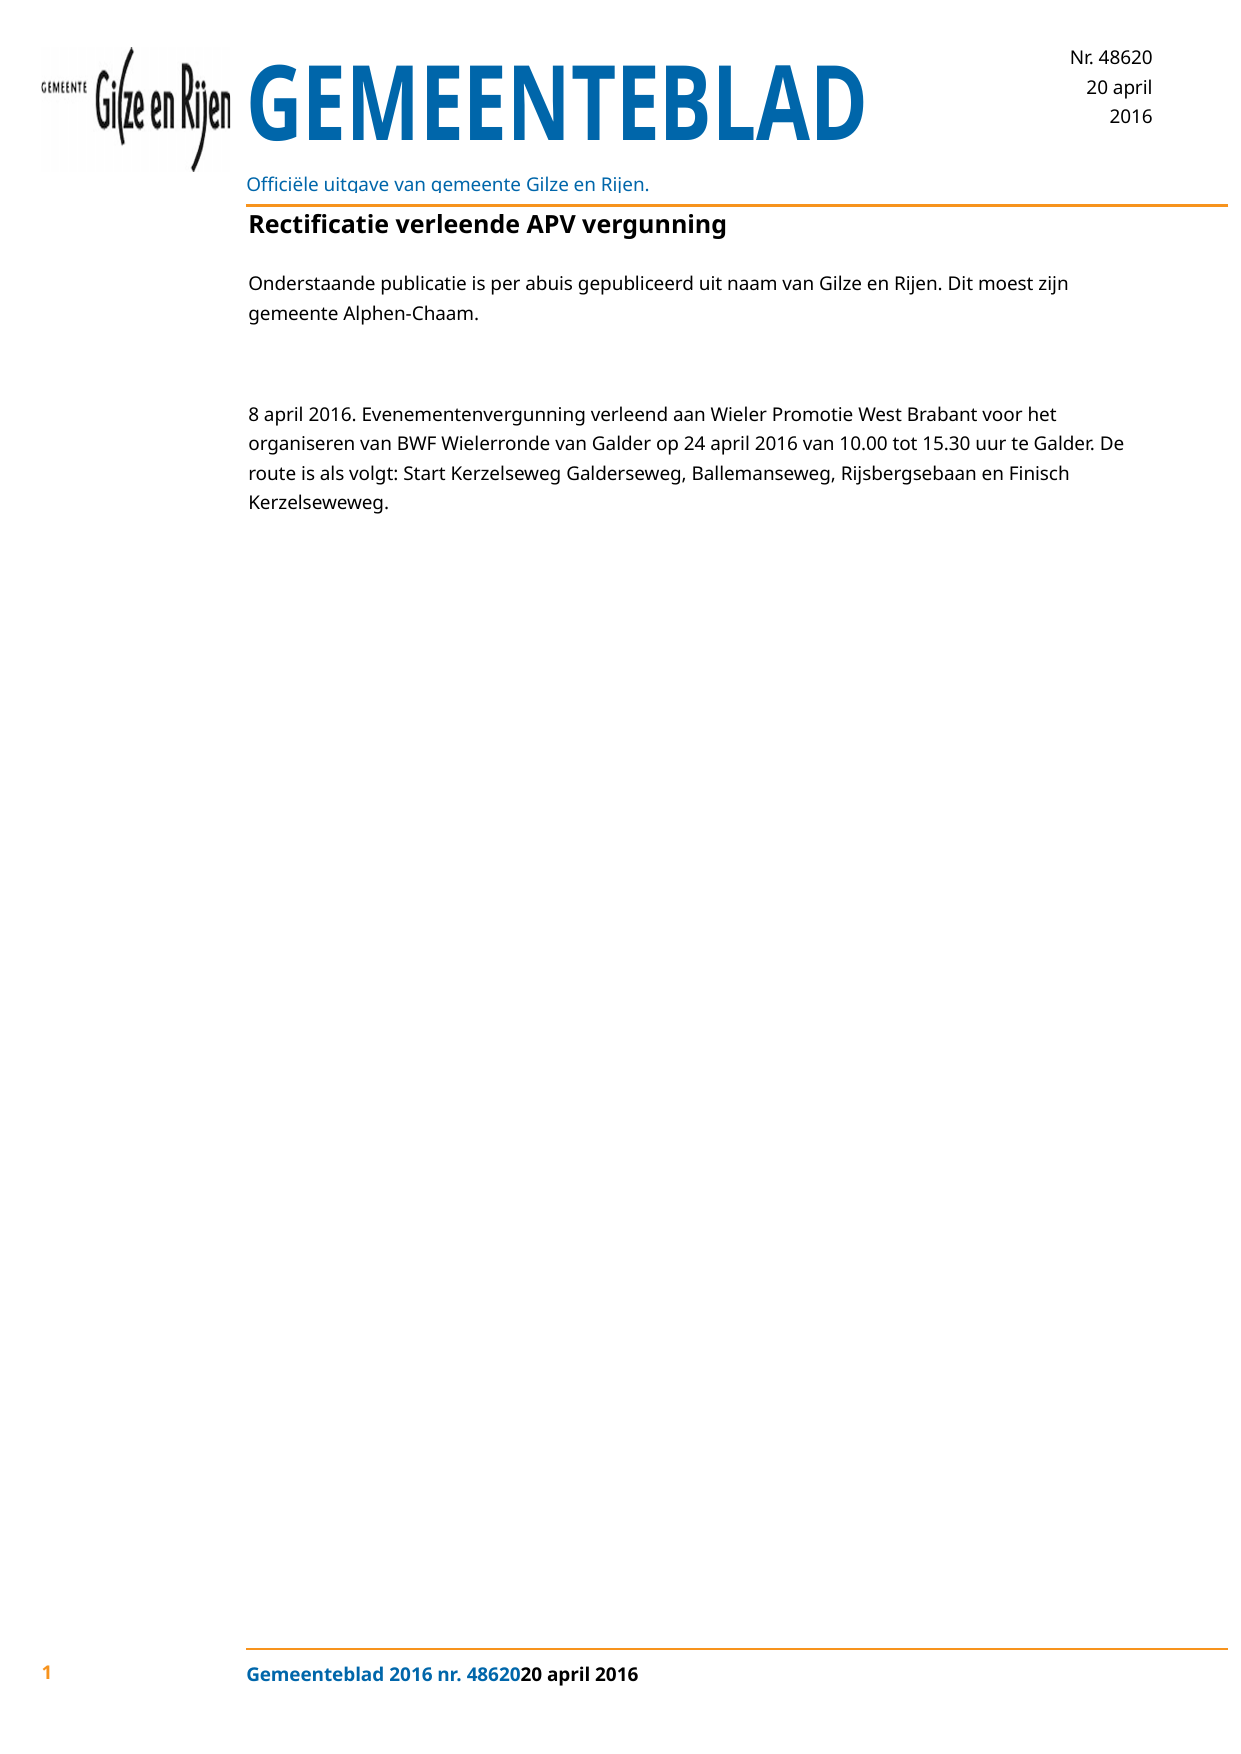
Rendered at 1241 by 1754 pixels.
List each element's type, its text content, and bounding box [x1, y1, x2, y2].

text Onderstaande publicatie is per abuis gepubliceerd uit naam van Gilze en Rijen. Dit moest zijn gemeente Alphen-Chaam. [248, 270, 1152, 326]
picture [41, 47, 231, 172]
text Rectificatie verleende APV vergunning [248, 207, 1152, 241]
text 8 april 2016. Evenementenvergunning verleend aan Wieler Promotie West Brabant voor het organiseren van BWF Wielerronde van Galder op 24 april 2016 van 10.00 tot 15.30 uur te Galder. De route is als volgt: Start Kerzelseweg Galderseweg, Ballemanseweg, Rijsbergsebaan en Finisch Kerzelseweweg. [248, 401, 1152, 515]
